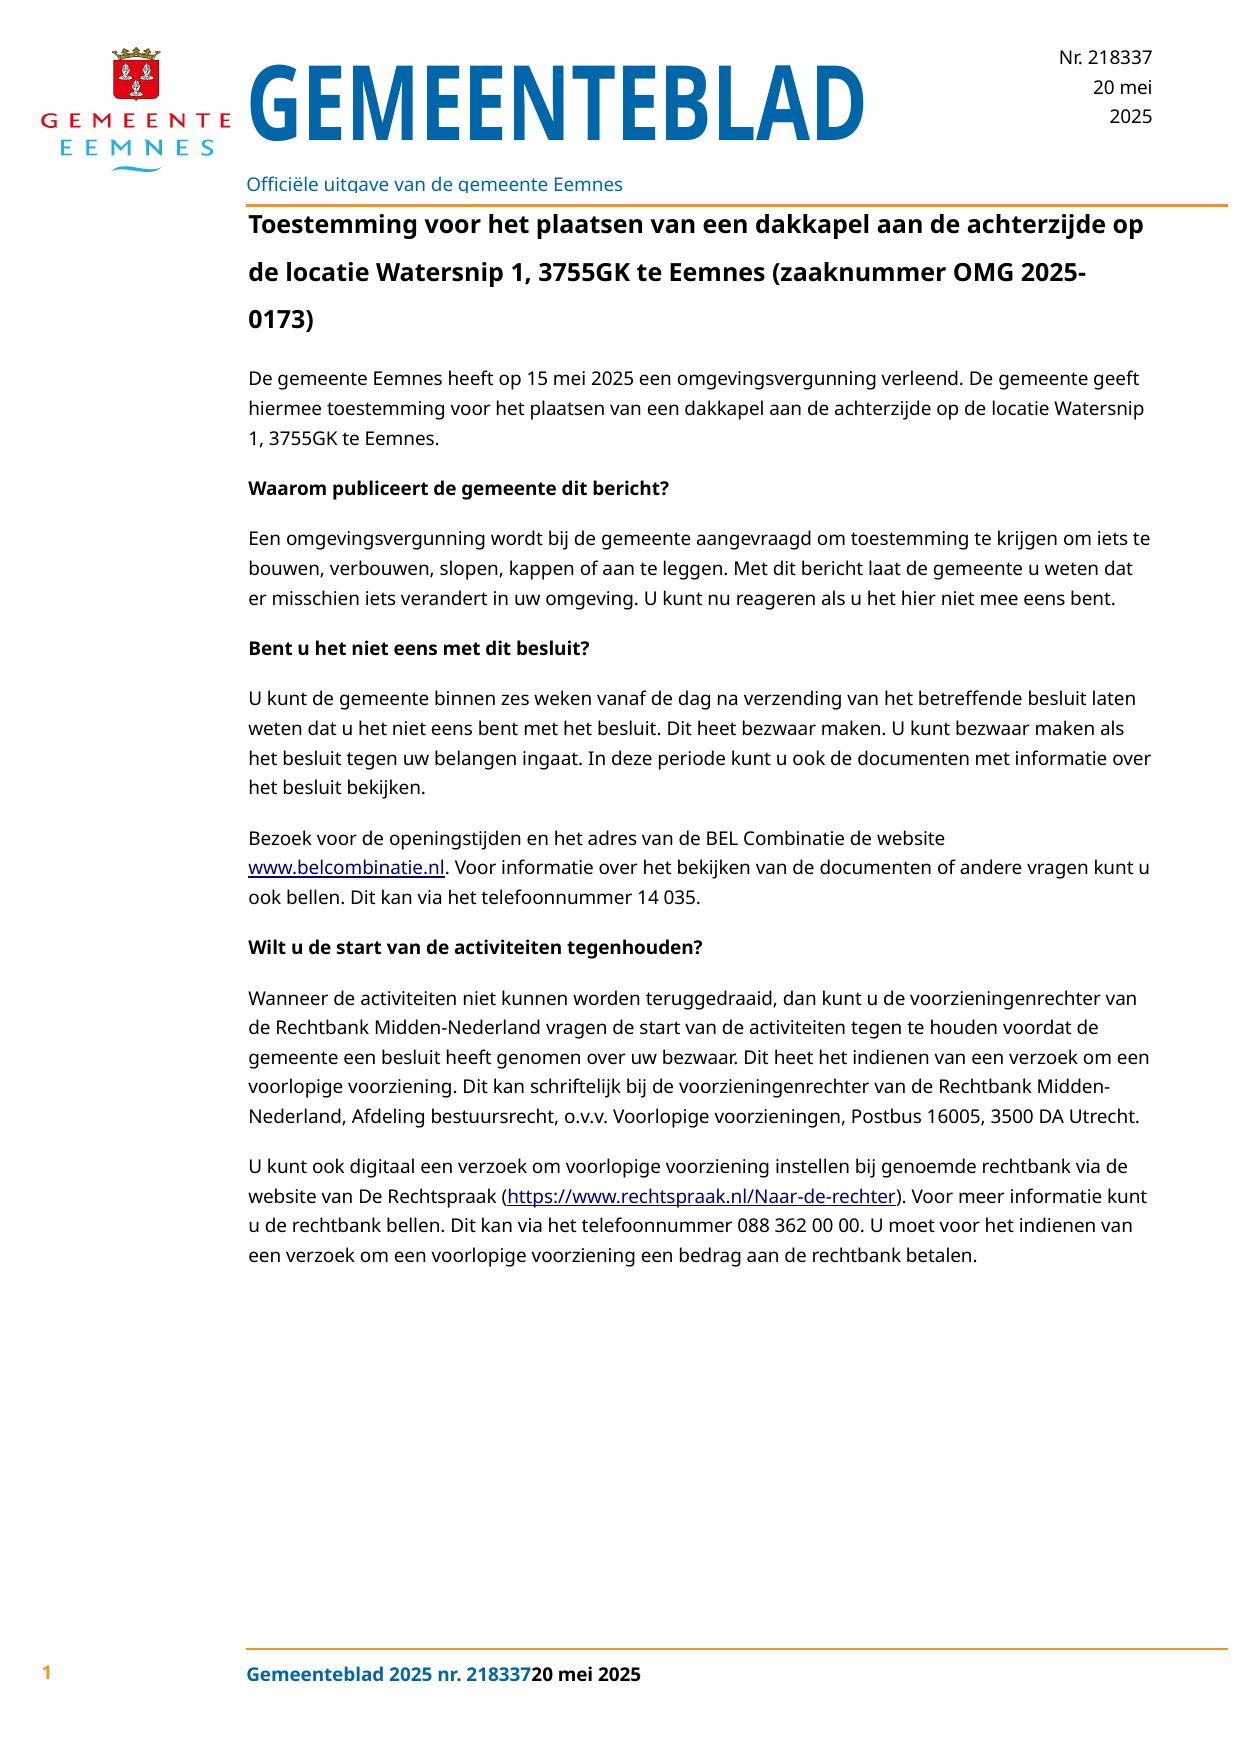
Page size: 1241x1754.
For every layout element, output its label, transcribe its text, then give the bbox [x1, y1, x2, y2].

text Wanneer de activiteiten niet kunnen worden teruggedraaid, dan kunt u de voorzieningenrechter van de Rechtbank Midden-Nederland vragen de start van de activiteiten tegen te houden voordat de gemeente een besluit heeft genomen over uw bezwaar. Dit heet het indienen van een verzoek om een voorlopige voorziening. Dit kan schriftelijk bij de voorzieningenrechter van de Rechtbank Midden-Nederland, Afdeling bestuursrecht, o.v.v. Voorlopige voorzieningen, Postbus 16005, 3500 DA Utrecht. [248, 985, 1152, 1129]
text Wilt u de start van de activiteiten tegenhouden? [248, 934, 1152, 960]
text Bent u het niet eens met dit besluit? [248, 635, 1152, 661]
text U kunt de gemeente binnen zes weken vanaf de dag na verzending van het betreffende besluit laten weten dat u het niet eens bent met het besluit. Dit heet bezwaar maken. U kunt bezwaar maken als het besluit tegen uw belangen ingaat. In deze periode kunt u ook de documenten met informatie over het besluit bekijken. [248, 686, 1152, 800]
text Waarom publiceert de gemeente dit bericht? [248, 475, 1152, 501]
text De gemeente Eemnes heeft op 15 mei 2025 een omgevingsvergunning verleend. De gemeente geeft hiermee toestemming voor het plaatsen van een dakkapel aan de achterzijde op de locatie Watersnip 1, 3755GK te Eemnes. [248, 366, 1152, 450]
text Bezoek voor de openingstijden en het adres van de BEL Combinatie de website www.belcombinatie.nl. Voor informatie over het bekijken van de documenten of andere vragen kunt u ook bellen. Dit kan via het telefoonnummer 14 035. [248, 825, 1152, 909]
text Toestemming voor het plaatsen van een dakkapel aan de achterzijde op de locatie Watersnip 1, 3755GK te Eemnes (zaaknummer OMG 2025-0173) [248, 207, 1152, 336]
picture [41, 47, 231, 172]
text U kunt ook digitaal een verzoek om voorlopige voorziening instellen bij genoemde rechtbank via de website van De Rechtspraak (https://www.rechtspraak.nl/Naar-de-rechter). Voor meer informatie kunt u de rechtbank bellen. Dit kan via het telefoonnummer 088 362 00 00. U moet voor het indienen van een verzoek om een voorlopige voorziening een bedrag aan de rechtbank betalen. [248, 1153, 1152, 1268]
text Een omgevingsvergunning wordt bij de gemeente aangevraagd om toestemming te krijgen om iets te bouwen, verbouwen, slopen, kappen of aan te leggen. Met dit bericht laat de gemeente u weten dat er misschien iets verandert in uw omgeving. U kunt nu reageren als u het hier niet mee eens bent. [248, 526, 1152, 610]
